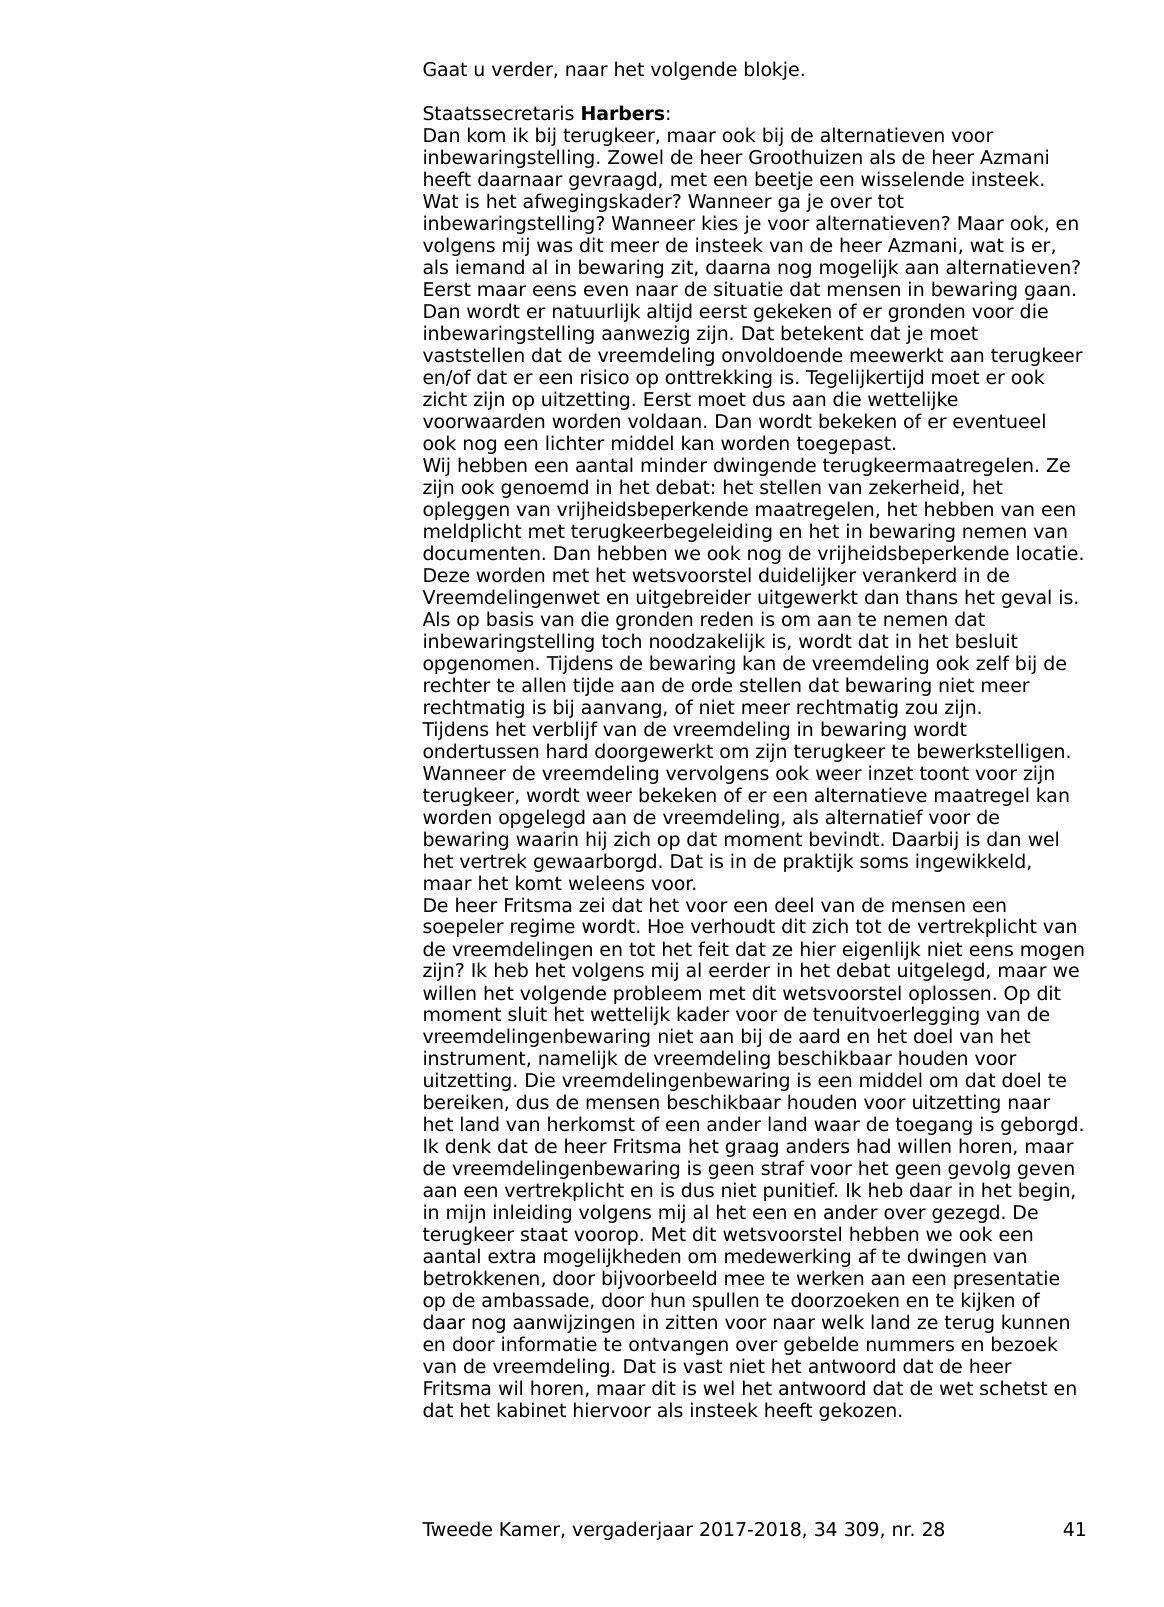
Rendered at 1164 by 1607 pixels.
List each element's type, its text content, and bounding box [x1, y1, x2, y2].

text De heer Fritsma zei dat het voor een deel van de mensen een soepeler regime wordt. Hoe verhoudt dit zich tot de vertrekplicht van de vreemdelingen en tot het feit dat ze hier eigenlijk niet eens mogen zijn? Ik heb het volgens mij al eerder in het debat uitgelegd, maar we willen het volgende probleem met dit wetsvoorstel oplossen. Op dit moment sluit het wettelijk kader voor de tenuitvoerlegging van de vreemdelingenbewaring niet aan bij de aard en het doel van het instrument, namelijk de vreemdeling beschikbaar houden voor uitzetting. Die vreemdelingenbewaring is een middel om dat doel te bereiken, dus de mensen beschikbaar houden voor uitzetting naar het land van herkomst of een ander land waar de toegang is geborgd. Ik denk dat de heer Fritsma het graag anders had willen horen, maar de vreemdelingenbewaring is geen straf voor het geen gevolg geven aan een vertrekplicht en is dus niet punitief. Ik heb daar in het begin, in mijn inleiding volgens mij al het een en ander over gezegd. De terugkeer staat voorop. Met dit wetsvoorstel hebben we ook een aantal extra mogelijkheden om medewerking af te dwingen van betrokkenen, door bijvoorbeeld mee te werken aan een presentatie op de ambassade, door hun spullen te doorzoeken en te kijken of daar nog aanwijzingen in zitten voor naar welk land ze terug kunnen en door informatie te ontvangen over gebelde nummers en bezoek van de vreemdeling. Dat is vast niet het antwoord dat de heer Fritsma wil horen, maar dit is wel het antwoord dat de wet schetst en dat het kabinet hiervoor als insteek heeft gekozen. [422, 894, 1087, 1422]
text Dan kom ik bij terugkeer, maar ook bij de alternatieven voor inbewaringstelling. Zowel de heer Groothuizen als de heer Azmani heeft daarnaar gevraagd, met een beetje een wisselende insteek. Wat is het afwegingskader? Wanneer ga je over tot inbewaringstelling? Wanneer kies je voor alternatieven? Maar ook, en volgens mij was dit meer de insteek van de heer Azmani, wat is er, als iemand al in bewaring zit, daarna nog mogelijk aan alternatieven? Eerst maar eens even naar de situatie dat mensen in bewaring gaan. Dan wordt er natuurlijk altijd eerst gekeken of er gronden voor die inbewaringstelling aanwezig zijn. Dat betekent dat je moet vaststellen dat de vreemdeling onvoldoende meewerkt aan terugkeer en/of dat er een risico op onttrekking is. Tegelijkertijd moet er ook zicht zijn op uitzetting. Eerst moet dus aan die wettelijke voorwaarden worden voldaan. Dan wordt bekeken of er eventueel ook nog een lichter middel kan worden toegepast. [422, 125, 1087, 455]
text Gaat u verder, naar het volgende blokje. [422, 59, 1087, 81]
text Wij hebben een aantal minder dwingende terugkeermaatregelen. Ze zijn ook genoemd in het debat: het stellen van zekerheid, het opleggen van vrijheidsbeperkende maatregelen, het hebben van een meldplicht met terugkeerbegeleiding en het in bewaring nemen van documenten. Dan hebben we ook nog de vrijheidsbeperkende locatie. Deze worden met het wetsvoorstel duidelijker verankerd in de Vreemdelingenwet en uitgebreider uitgewerkt dan thans het geval is. Als op basis van die gronden reden is om aan te nemen dat inbewaringstelling toch noodzakelijk is, wordt dat in het besluit opgenomen. Tijdens de bewaring kan de vreemdeling ook zelf bij de rechter te allen tijde aan de orde stellen dat bewaring niet meer rechtmatig is bij aanvang, of niet meer rechtmatig zou zijn. [422, 455, 1087, 719]
text Staatssecretaris Harbers: [422, 103, 1087, 125]
text Tijdens het verblijf van de vreemdeling in bewaring wordt ondertussen hard doorgewerkt om zijn terugkeer te bewerkstelligen. Wanneer de vreemdeling vervolgens ook weer inzet toont voor zijn terugkeer, wordt weer bekeken of er een alternatieve maatregel kan worden opgelegd aan de vreemdeling, als alternatief voor de bewaring waarin hij zich op dat moment bevindt. Daarbij is dan wel het vertrek gewaarborgd. Dat is in de praktijk soms ingewikkeld, maar het komt weleens voor. [422, 719, 1087, 894]
